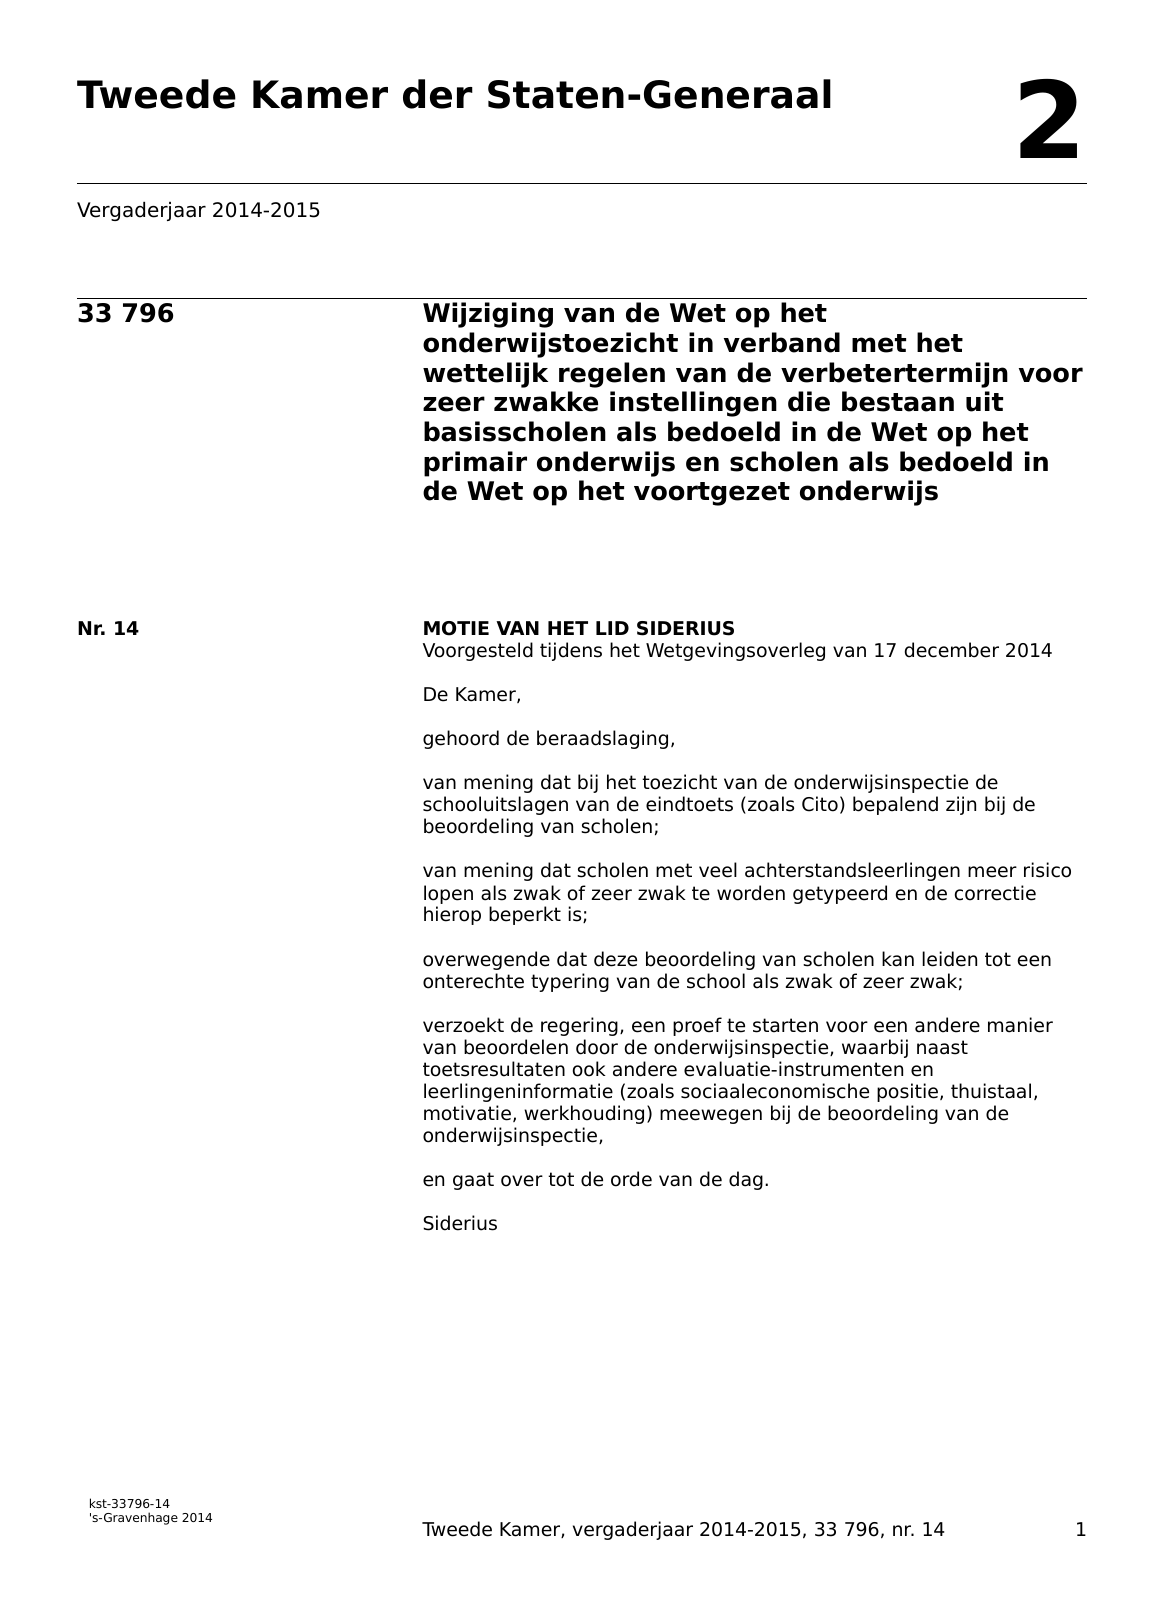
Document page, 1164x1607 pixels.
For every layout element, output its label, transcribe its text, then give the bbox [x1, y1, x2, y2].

text De Kamer, [422, 684, 1087, 706]
table_header 2 [886, 59, 1087, 183]
text kst-33796-14 [88, 1497, 323, 1511]
text 's-Gravenhage 2014 [88, 1511, 323, 1525]
text Voorgesteld tijdens het Wetgevingsoverleg van 17 december 2014 [422, 640, 1087, 662]
subtitle 33 796 Wijziging van de Wet op het onderwijstoezicht in verband met het wettelijk regelen van de verbetertermijn voor zeer zwakke instellingen die bestaan uit basisscholen als bedoeld in de Wet op het primair onderwijs en scholen als bedoeld in de Wet op het voortgezet onderwijs [77, 299, 1087, 507]
text verzoekt de regering, een proef te starten voor een andere manier van beoordelen door de onderwijsinspectie, waarbij naast toetsresultaten ook andere evaluatie-instrumenten en leerlingeninformatie (zoals sociaaleconomische positie, thuistaal, motivatie, werkhouding) meewegen bij de beoordeling van de onderwijsinspectie, [422, 1015, 1087, 1147]
text Siderius [422, 1213, 1087, 1235]
text van mening dat bij het toezicht van de onderwijsinspectie de schooluitslagen van de eindtoets (zoals Cito) bepalend zijn bij de beoordeling van scholen; [422, 772, 1087, 838]
text overwegende dat deze beoordeling van scholen kan leiden tot een onterechte typering van de school als zwak of zeer zwak; [422, 948, 1087, 992]
subtitle Nr. 14 MOTIE VAN HET LID SIDERIUS [77, 618, 1087, 640]
text gehoord de beraadslaging, [422, 728, 1087, 750]
text van mening dat scholen met veel achterstandsleerlingen meer risico lopen als zwak of zeer zwak te worden getypeerd en de correctie hierop beperkt is; [422, 860, 1087, 926]
table_cell Vergaderjaar 2014-2015 [77, 184, 1087, 298]
table_header Tweede Kamer der Staten-Generaal [77, 59, 886, 183]
text en gaat over tot de orde van de dag. [422, 1169, 1087, 1191]
